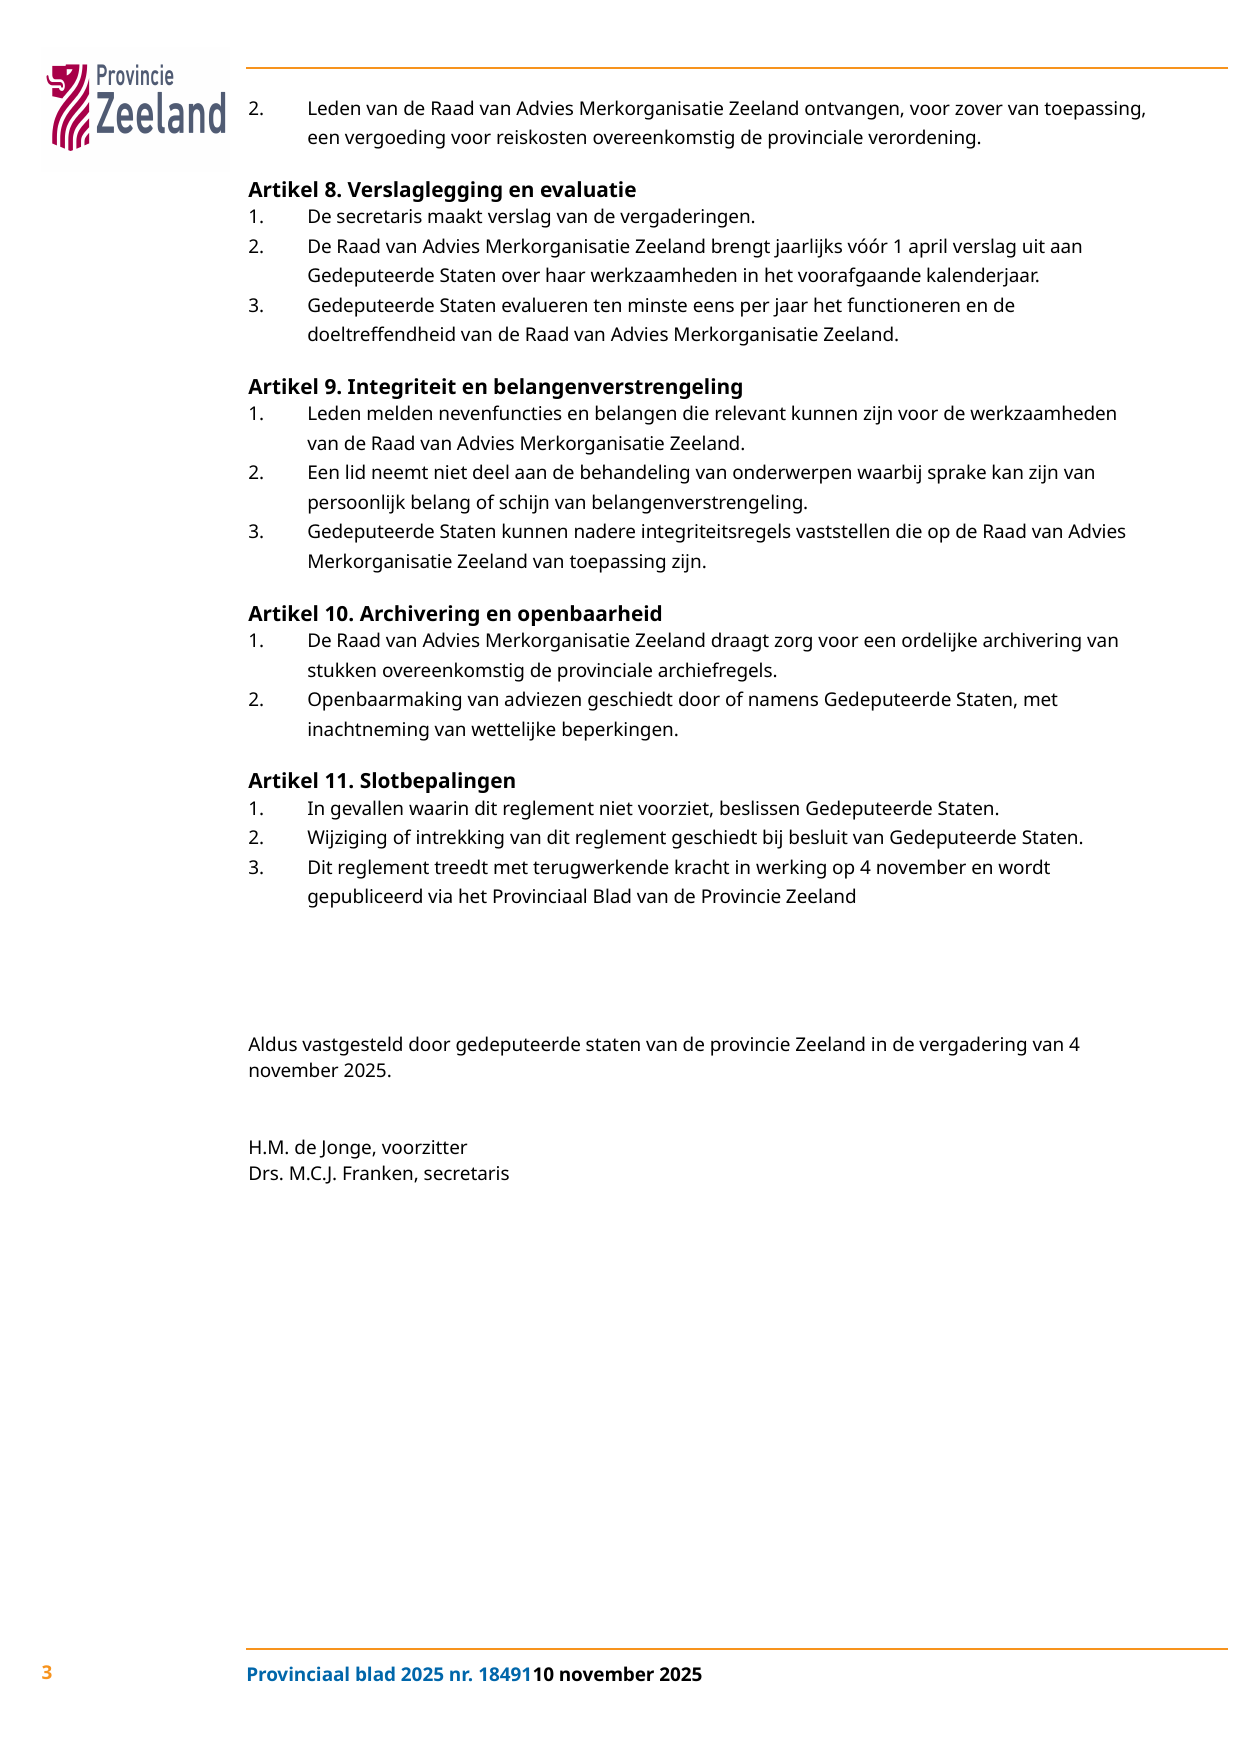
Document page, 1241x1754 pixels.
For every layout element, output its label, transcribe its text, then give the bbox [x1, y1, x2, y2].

text Drs. M.C.J. Franken, secretaris [248, 1160, 1152, 1186]
text Artikel 11. Slotbepalingen [248, 766, 1152, 795]
list De Raad van Advies Merkorganisatie Zeeland draagt zorg voor een ordelijke archivering van stukken overeenkomstig de provinciale archiefregels. [248, 627, 1152, 682]
text Artikel 8. Verslaglegging en evaluatie [248, 175, 1152, 203]
list Een lid neemt niet deel aan de behandeling van onderwerpen waarbij sprake kan zijn van persoonlijk belang of schijn van belangenverstrengeling. [248, 459, 1152, 515]
text H.M. de Jonge, voorzitter [248, 1134, 1152, 1160]
text Artikel 9. Integriteit en belangenverstrengeling [248, 372, 1152, 400]
text Aldus vastgesteld door gedeputeerde staten van de provincie Zeeland in de vergadering van 4 november 2025. [248, 1031, 1152, 1083]
list Gedeputeerde Staten evalueren ten minste eens per jaar het functioneren en de doeltreffendheid van de Raad van Advies Merkorganisatie Zeeland. [248, 292, 1152, 347]
list De secretaris maakt verslag van de vergaderingen. [248, 203, 1152, 229]
list De Raad van Advies Merkorganisatie Zeeland brengt jaarlijks vóór 1 april verslag uit aan Gedeputeerde Staten over haar werkzaamheden in het voorafgaande kalenderjaar. [248, 233, 1152, 288]
list Leden van de Raad van Advies Merkorganisatie Zeeland ontvangen, voor zover van toepassing, een vergoeding voor reiskosten overeenkomstig de provinciale verordening. [248, 95, 1152, 150]
list Openbaarmaking van adviezen geschiedt door of namens Gedeputeerde Staten, met inachtneming van wettelijke beperkingen. [248, 686, 1152, 742]
list Dit reglement treedt met terugwerkende kracht in werking op 4 november en wordt gepubliceerd via het Provinciaal Blad van de Provincie Zeeland [248, 854, 1152, 909]
list Leden melden nevenfuncties en belangen die relevant kunnen zijn voor de werkzaamheden van de Raad van Advies Merkorganisatie Zeeland. [248, 400, 1152, 456]
list In gevallen waarin dit reglement niet voorziet, beslissen Gedeputeerde Staten. [248, 795, 1152, 821]
list Wijziging of intrekking van dit reglement geschiedt bij besluit van Gedeputeerde Staten. [248, 824, 1152, 850]
text Artikel 10. Archivering en openbaarheid [248, 599, 1152, 627]
list Gedeputeerde Staten kunnen nadere integriteitsregels vaststellen die op de Raad van Advies Merkorganisatie Zeeland van toepassing zijn. [248, 519, 1152, 574]
picture [41, 47, 231, 172]
